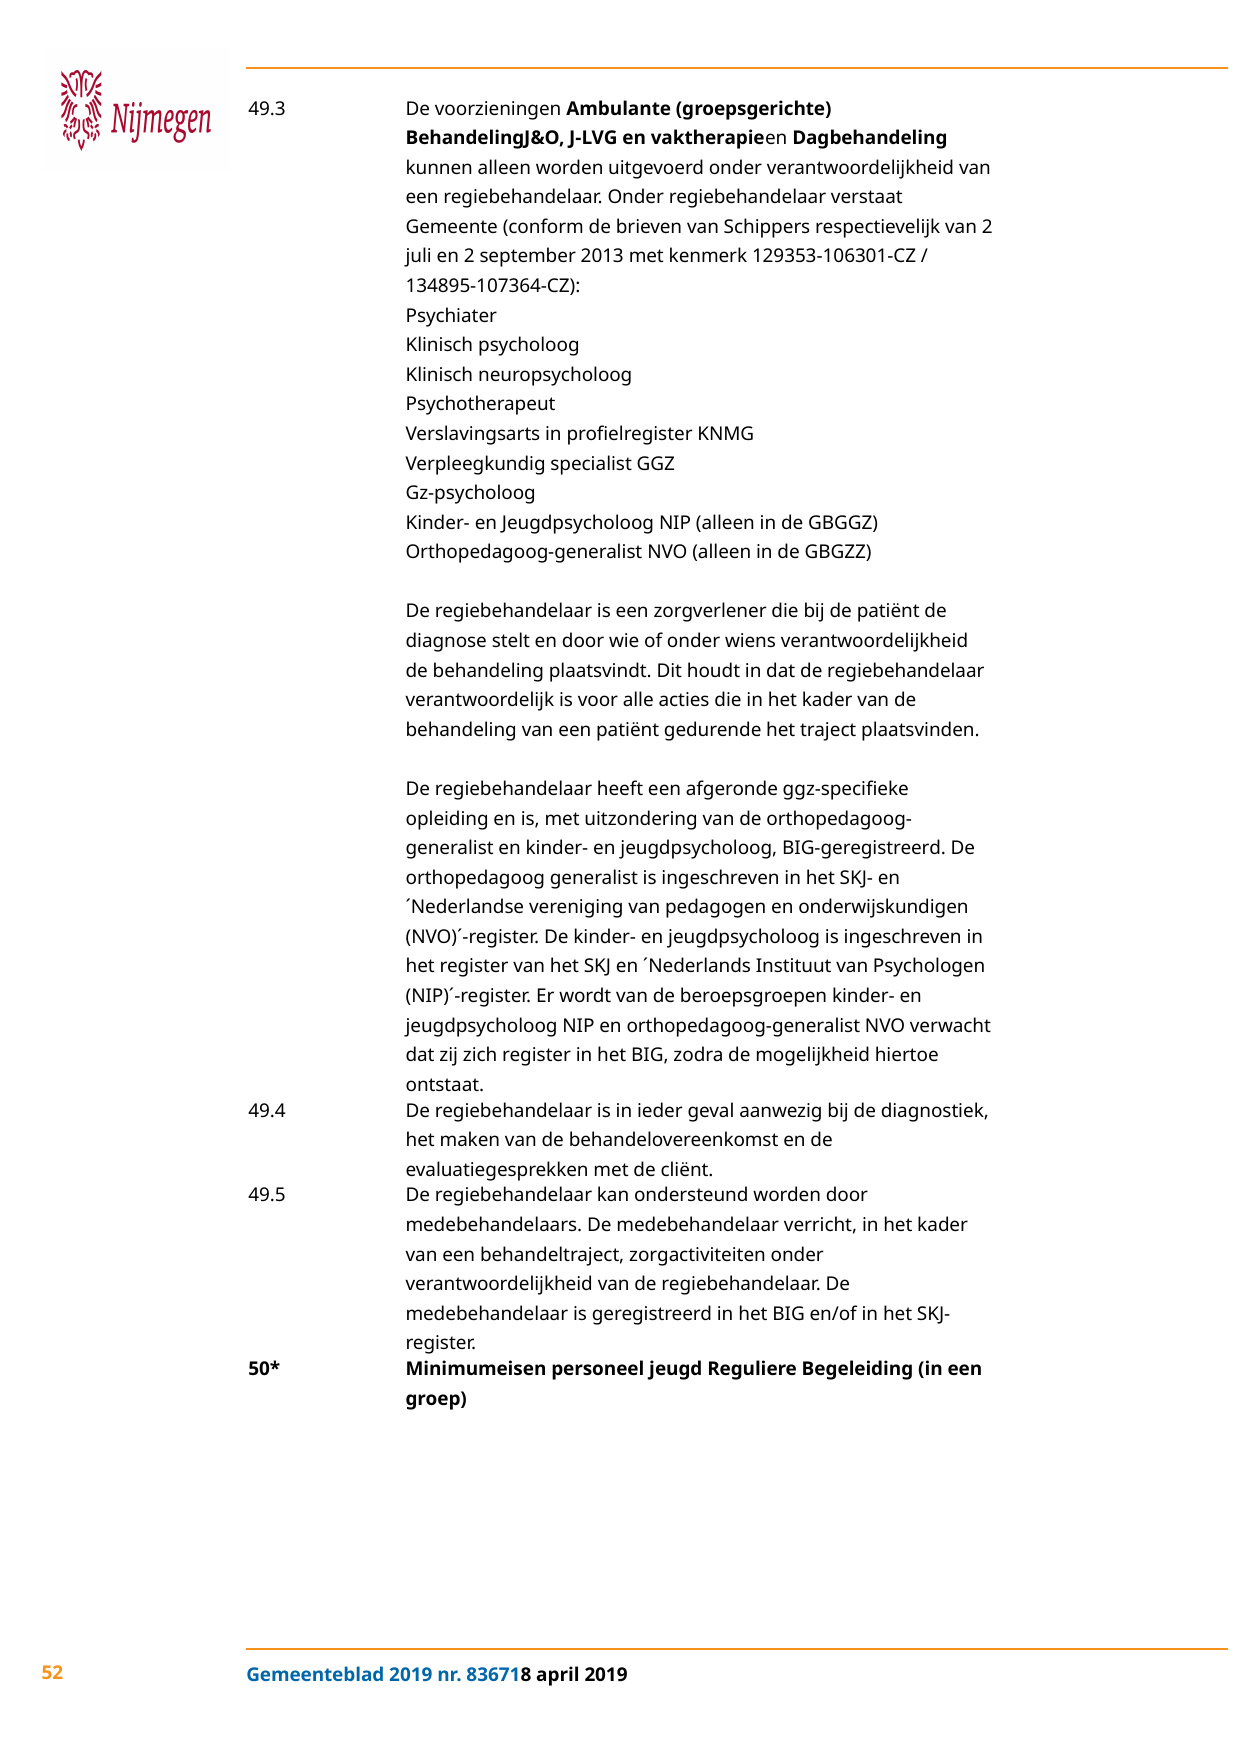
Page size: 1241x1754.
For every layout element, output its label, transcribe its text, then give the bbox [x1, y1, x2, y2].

table_cell Minimumeisen personeel jeugd Reguliere Begeleiding (in een groep) [405, 1355, 994, 1411]
table_cell 49.3 [248, 95, 405, 1097]
table_cell 49.5 [248, 1182, 405, 1355]
table_cell De voorzieningen Ambulante (groepsgerichte) BehandelingJ&O, J-LVG en vaktherapieen Dagbehandeling kunnen alleen worden uitgevoerd onder verantwoordelijkheid van een regiebehandelaar. Onder regiebehandelaar verstaat Gemeente (conform de brieven van Schippers respectievelijk van 2 juli en 2 september 2013 met kenmerk 129353-106301-CZ / 134895-107364-CZ): Psychiater Klinisch psycholoog Klinisch neuropsycholoog Psychotherapeut Verslavingsarts in profielregister KNMG Verpleegkundig specialist GGZ Gz-psycholoog Kinder- en Jeugdpsycholoog NIP (alleen in de GBGGZ) Orthopedagoog-generalist NVO (alleen in de GBGZZ) De regiebehandelaar is een zorgverlener die bij de patiënt de diagnose stelt en door wie of onder wiens verantwoordelijkheid de behandeling plaatsvindt. Dit houdt in dat de regiebehandelaar verantwoordelijk is voor alle acties die in het kader van de behandeling van een patiënt gedurende het traject plaatsvinden. De regiebehandelaar heeft een afgeronde ggz-specifieke opleiding en is, met uitzondering van de orthopedagoog-generalist en kinder- en jeugdpsycholoog, BIG-geregistreerd. De orthopedagoog generalist is ingeschreven in het SKJ- en ´Nederlandse vereniging van pedagogen en onderwijskundigen (NVO)´-register. De kinder- en jeugdpsycholoog is ingeschreven in het register van het SKJ en ´Nederlands Instituut van Psychologen (NIP)´-register. Er wordt van de beroepsgroepen kinder- en jeugdpsycholoog NIP en orthopedagoog-generalist NVO verwacht dat zij zich register in het BIG, zodra de mogelijkheid hiertoe ontstaat. [405, 95, 994, 1097]
picture [41, 47, 231, 172]
table_cell De regiebehandelaar is in ieder geval aanwezig bij de diagnostiek, het maken van de behandelovereenkomst en de evaluatiegesprekken met de cliënt. [405, 1097, 994, 1182]
table_cell 49.4 [248, 1097, 405, 1182]
table_cell De regiebehandelaar kan ondersteund worden door medebehandelaars. De medebehandelaar verricht, in het kader van een behandeltraject, zorgactiviteiten onder verantwoordelijkheid van de regiebehandelaar. De medebehandelaar is geregistreerd in het BIG en/of in het SKJ-register. [405, 1182, 994, 1355]
table_cell 50* [248, 1355, 405, 1411]
